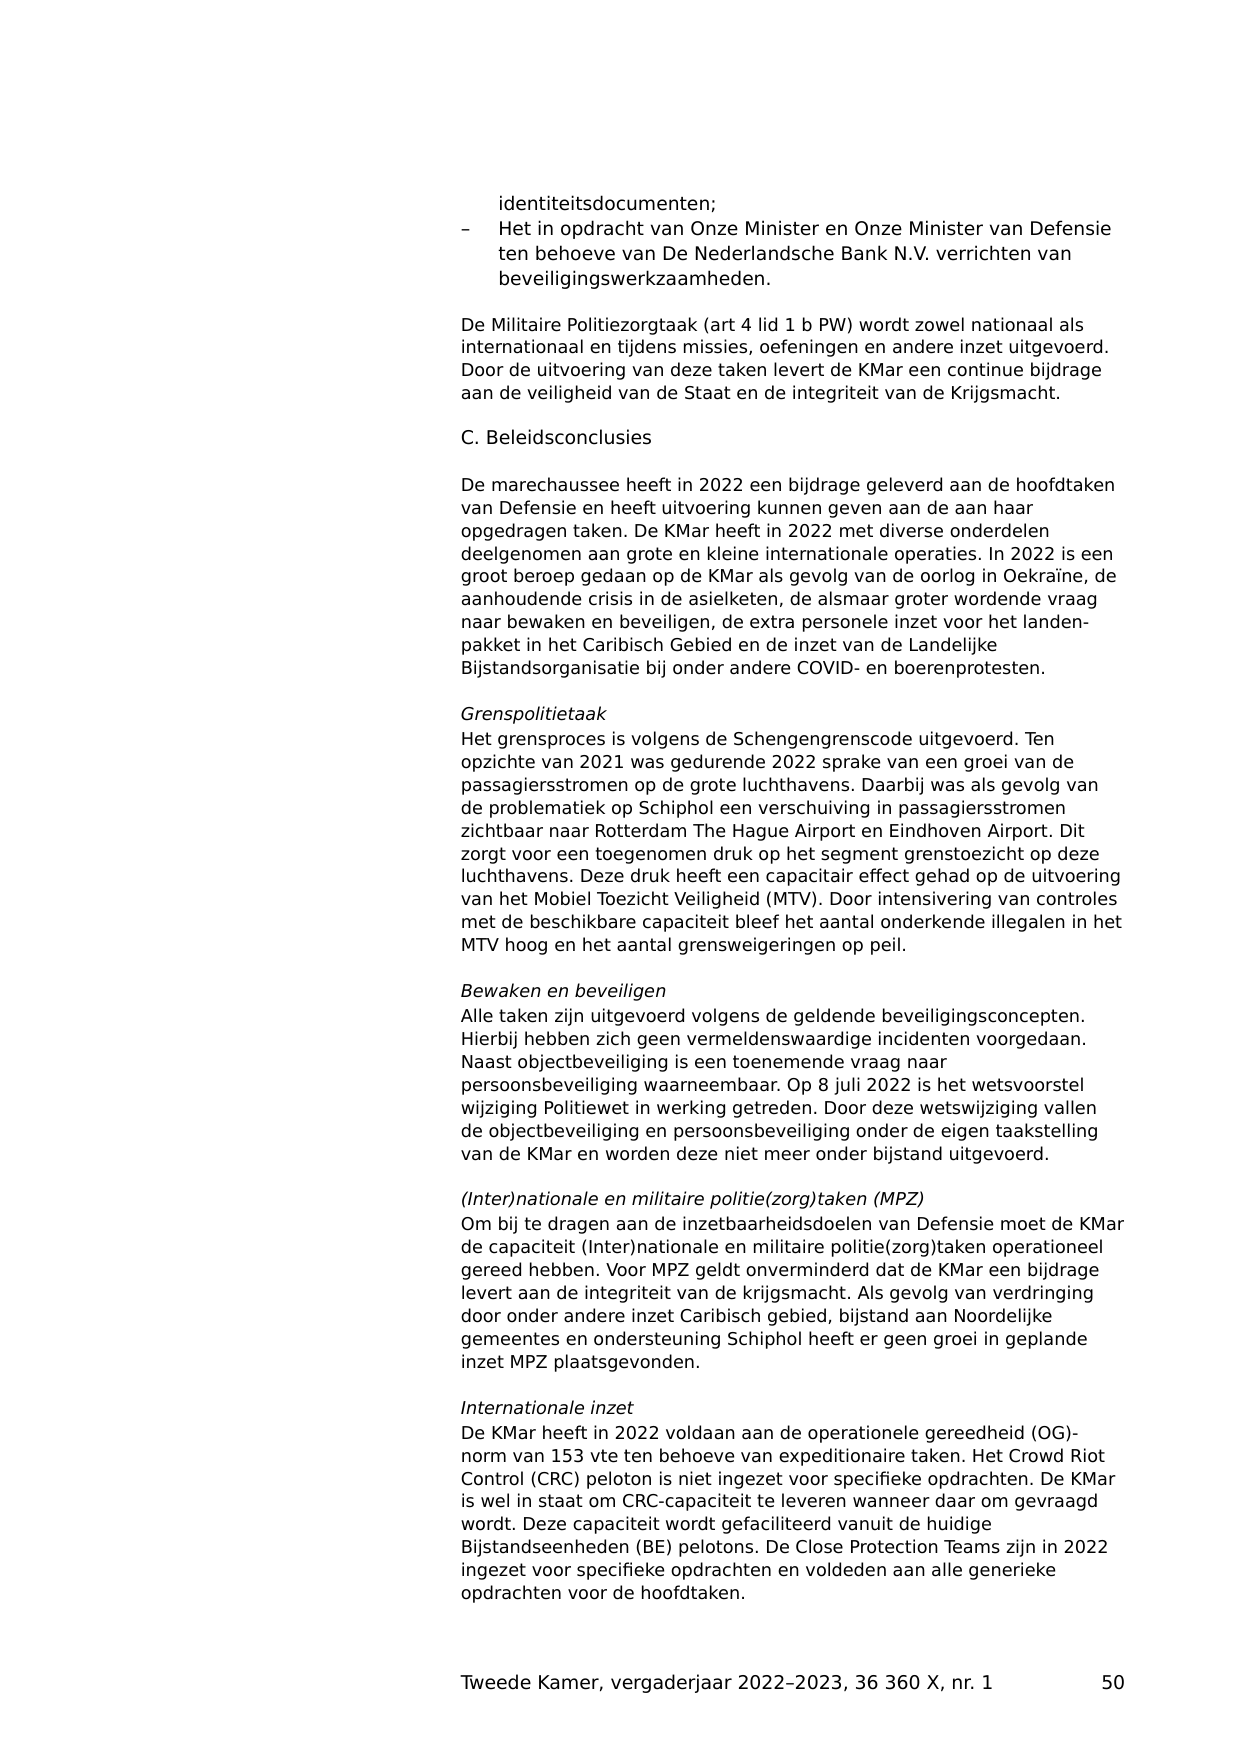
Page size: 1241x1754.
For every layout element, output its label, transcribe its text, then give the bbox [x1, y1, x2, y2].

text De KMar heeft in 2022 voldaan aan de operationele gereedheid (OG)-norm van 153 vte ten behoeve van expeditionaire taken. Het Crowd Riot Control (CRC) peloton is niet ingezet voor specifieke opdrachten. De KMar is wel in staat om CRC-capaciteit te leveren wanneer daar om gevraagd wordt. Deze capaciteit wordt gefaciliteerd vanuit de huidige Bijstandseenheden (BE) pelotons. De Close Protection Teams zijn in 2022 ingezet voor specifieke opdrachten en voldeden aan alle generieke opdrachten voor de hoofdtaken. [461, 1421, 1125, 1604]
text De marechaussee heeft in 2022 een bijdrage geleverd aan de hoofdtaken van Defensie en heeft uitvoering kunnen geven aan de aan haar opgedragen taken. De KMar heeft in 2022 met diverse onderdelen deelgenomen aan grote en kleine internationale operaties. In 2022 is een groot beroep gedaan op de KMar als gevolg van de oorlog in Oekraïne, de aanhoudende crisis in de asielketen, de alsmaar groter wordende vraag naar bewaken en beveiligen, de extra personele inzet voor het landen-pakket in het Caribisch Gebied en de inzet van de Landelijke Bijstandsorganisatie bij onder andere COVID- en boerenprotesten. [461, 473, 1125, 679]
text De Militaire Politiezorgtaak (art 4 lid 1 b PW) wordt zowel nationaal als internationaal en tijdens missies, oefeningen en andere inzet uitgevoerd. Door de uitvoering van deze taken levert de KMar een continue bijdrage aan de veiligheid van de Staat en de integriteit van de Krijgsmacht. [461, 313, 1125, 404]
text (Inter)nationale en militaire politie(zorg)taken (MPZ) [461, 1187, 1125, 1210]
list identiteitsdocumenten; [461, 191, 1125, 216]
title C. Beleidsconclusies [461, 427, 1125, 449]
text Het grensproces is volgens de Schengengrenscode uitgevoerd. Ten opzichte van 2021 was gedurende 2022 sprake van een groei van de passagiersstromen op de grote luchthavens. Daarbij was als gevolg van de problematiek op Schiphol een verschuiving in passagiersstromen zichtbaar naar Rotterdam The Hague Airport en Eindhoven Airport. Dit zorgt voor een toegenomen druk op het segment grenstoezicht op deze luchthavens. Deze druk heeft een capacitair effect gehad op de uitvoering van het Mobiel Toezicht Veiligheid (MTV). Door intensivering van controles met de beschikbare capaciteit bleef het aantal onderkende illegalen in het MTV hoog en het aantal grensweigeringen op peil. [461, 727, 1125, 956]
text Alle taken zijn uitgevoerd volgens de geldende beveiligingsconcepten. Hierbij hebben zich geen vermeldenswaardige incidenten voorgedaan. Naast objectbeveiliging is een toenemende vraag naar persoonsbeveiliging waarneembaar. Op 8 juli 2022 is het wetsvoorstel wijziging Politiewet in werking getreden. Door deze wetswijziging vallen de objectbeveiliging en persoonsbeveiliging onder de eigen taakstelling van de KMar en worden deze niet meer onder bijstand uitgevoerd. [461, 1004, 1125, 1164]
text Internationale inzet [461, 1396, 1125, 1419]
text Om bij te dragen aan de inzetbaarheidsdoelen van Defensie moet de KMar de capaciteit (Inter)nationale en militaire politie(zorg)taken operationeel gereed hebben. Voor MPZ geldt onverminderd dat de KMar een bijdrage levert aan de integriteit van de krijgsmacht. Als gevolg van verdringing door onder andere inzet Caribisch gebied, bijstand aan Noordelijke gemeentes en ondersteuning Schiphol heeft er geen groei in geplande inzet MPZ plaatsgevonden. [461, 1212, 1125, 1373]
text Bewaken en beveiligen [461, 979, 1125, 1002]
text Grenspolitietaak [461, 702, 1125, 725]
list Het in opdracht van Onze Minister en Onze Minister van Defensie ten behoeve van De Nederlandsche Bank N.V. verrichten van beveiligingswerkzaamheden. [461, 216, 1125, 291]
